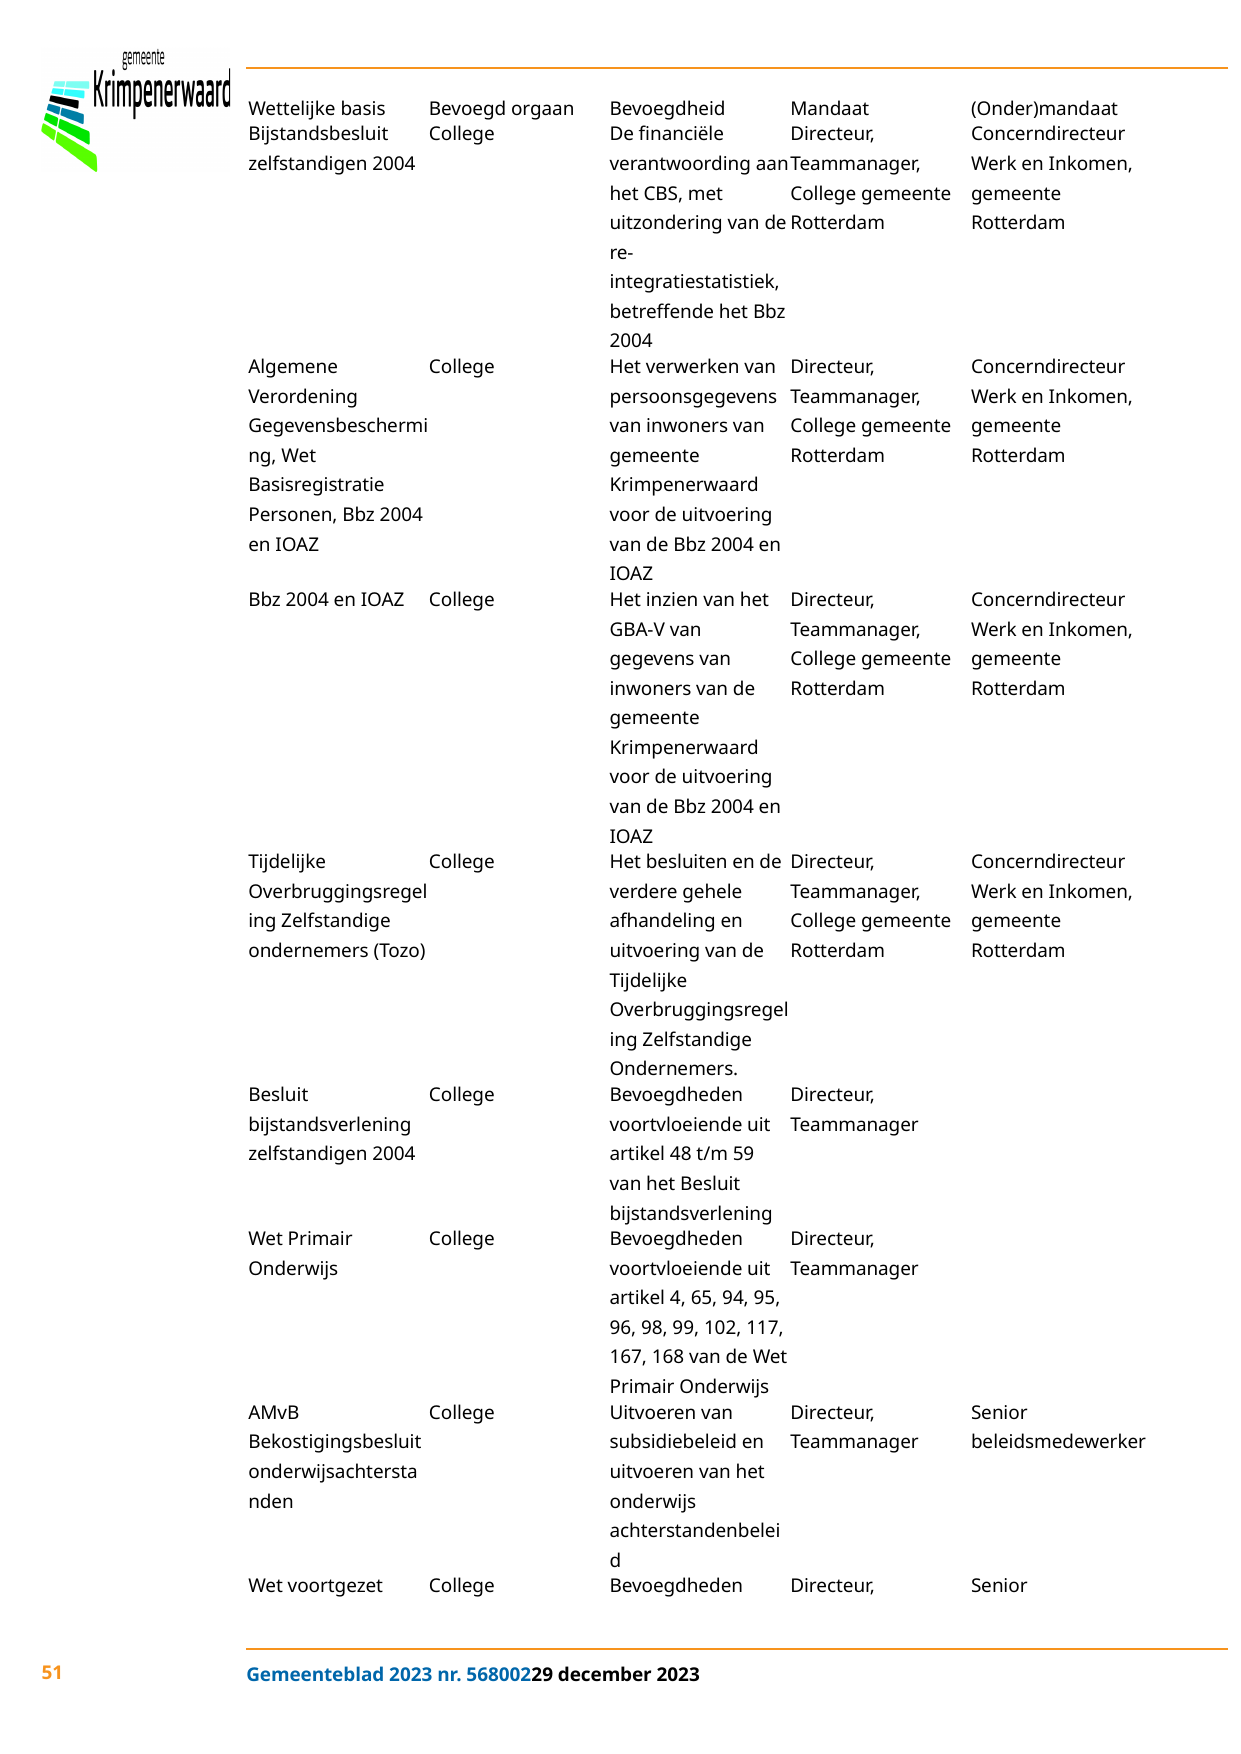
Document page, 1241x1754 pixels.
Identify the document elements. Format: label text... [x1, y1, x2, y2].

table_cell Senior [971, 1573, 1152, 1598]
table_cell Wet Primair Onderwijs [248, 1225, 429, 1399]
picture [41, 47, 231, 172]
table_cell Directeur, Teammanager, College gemeente Rotterdam [790, 849, 971, 1081]
table_cell College [429, 353, 609, 586]
table_cell College [429, 1399, 609, 1573]
table_cell Bevoegdheden voortvloeiende uit artikel 48 t/m 59 van het Besluit bijstandsverlening [609, 1081, 790, 1225]
table_cell College [429, 1081, 609, 1225]
table_cell [971, 1081, 1152, 1225]
table_header Mandaat [790, 95, 971, 121]
table_cell Directeur, Teammanager, College gemeente Rotterdam [790, 121, 971, 353]
table_cell AMvB Bekostigingsbesluit onderwijsachterstanden [248, 1399, 429, 1573]
table_cell College [429, 1573, 609, 1598]
table_cell Besluit bijstandsverlening zelfstandigen 2004 [248, 1081, 429, 1225]
table_header Bevoegd orgaan [429, 95, 609, 121]
table_header Wettelijke basis [248, 95, 429, 121]
table_cell Directeur, Teammanager [790, 1399, 971, 1573]
table_cell Het verwerken van persoonsgegevens van inwoners van gemeente Krimpenerwaard voor de uitvoering van de Bbz 2004 en IOAZ [609, 353, 790, 586]
table_cell Directeur, [790, 1573, 971, 1598]
table_cell Directeur, Teammanager, College gemeente Rotterdam [790, 586, 971, 848]
table_cell Bevoegdheden [609, 1573, 790, 1598]
table_cell De financiële verantwoording aan het CBS, met uitzondering van de re-integratiestatistiek, betreffende het Bbz 2004 [609, 121, 790, 353]
table_cell Bbz 2004 en IOAZ [248, 586, 429, 848]
table_cell Directeur, Teammanager [790, 1081, 971, 1225]
table_cell Concerndirecteur Werk en Inkomen, gemeente Rotterdam [971, 121, 1152, 353]
table_header (Onder)mandaat [971, 95, 1152, 121]
table_cell College [429, 849, 609, 1081]
table_cell Concerndirecteur Werk en Inkomen, gemeente Rotterdam [971, 849, 1152, 1081]
table_cell Algemene Verordening Gegevensbescherming, Wet Basisregistratie Personen, Bbz 2004 en IOAZ [248, 353, 429, 586]
table_cell Bevoegdheden voortvloeiende uit artikel 4, 65, 94, 95, 96, 98, 99, 102, 117, 167, 168 van de Wet Primair Onderwijs [609, 1225, 790, 1399]
table_cell Directeur, Teammanager, College gemeente Rotterdam [790, 353, 971, 586]
table_cell Bijstandsbesluit zelfstandigen 2004 [248, 121, 429, 353]
table_cell Uitvoeren van subsidiebeleid en uitvoeren van het onderwijs achterstandenbeleid [609, 1399, 790, 1573]
table_cell Concerndirecteur Werk en Inkomen, gemeente Rotterdam [971, 353, 1152, 586]
table_cell [971, 1225, 1152, 1399]
table_header Bevoegdheid [609, 95, 790, 121]
table_cell Tijdelijke Overbruggingsregeling Zelfstandige ondernemers (Tozo) [248, 849, 429, 1081]
table_cell Concerndirecteur Werk en Inkomen, gemeente Rotterdam [971, 586, 1152, 848]
table_cell Het inzien van het GBA-V van gegevens van inwoners van de gemeente Krimpenerwaard voor de uitvoering van de Bbz 2004 en IOAZ [609, 586, 790, 848]
table_cell College [429, 121, 609, 353]
table_cell College [429, 1225, 609, 1399]
table_cell College [429, 586, 609, 848]
table_cell Wet voortgezet [248, 1573, 429, 1598]
table_cell Senior beleidsmedewerker [971, 1399, 1152, 1573]
table_cell Directeur, Teammanager [790, 1225, 971, 1399]
table_cell Het besluiten en de verdere gehele afhandeling en uitvoering van de Tijdelijke Overbruggingsregeling Zelfstandige Ondernemers. [609, 849, 790, 1081]
